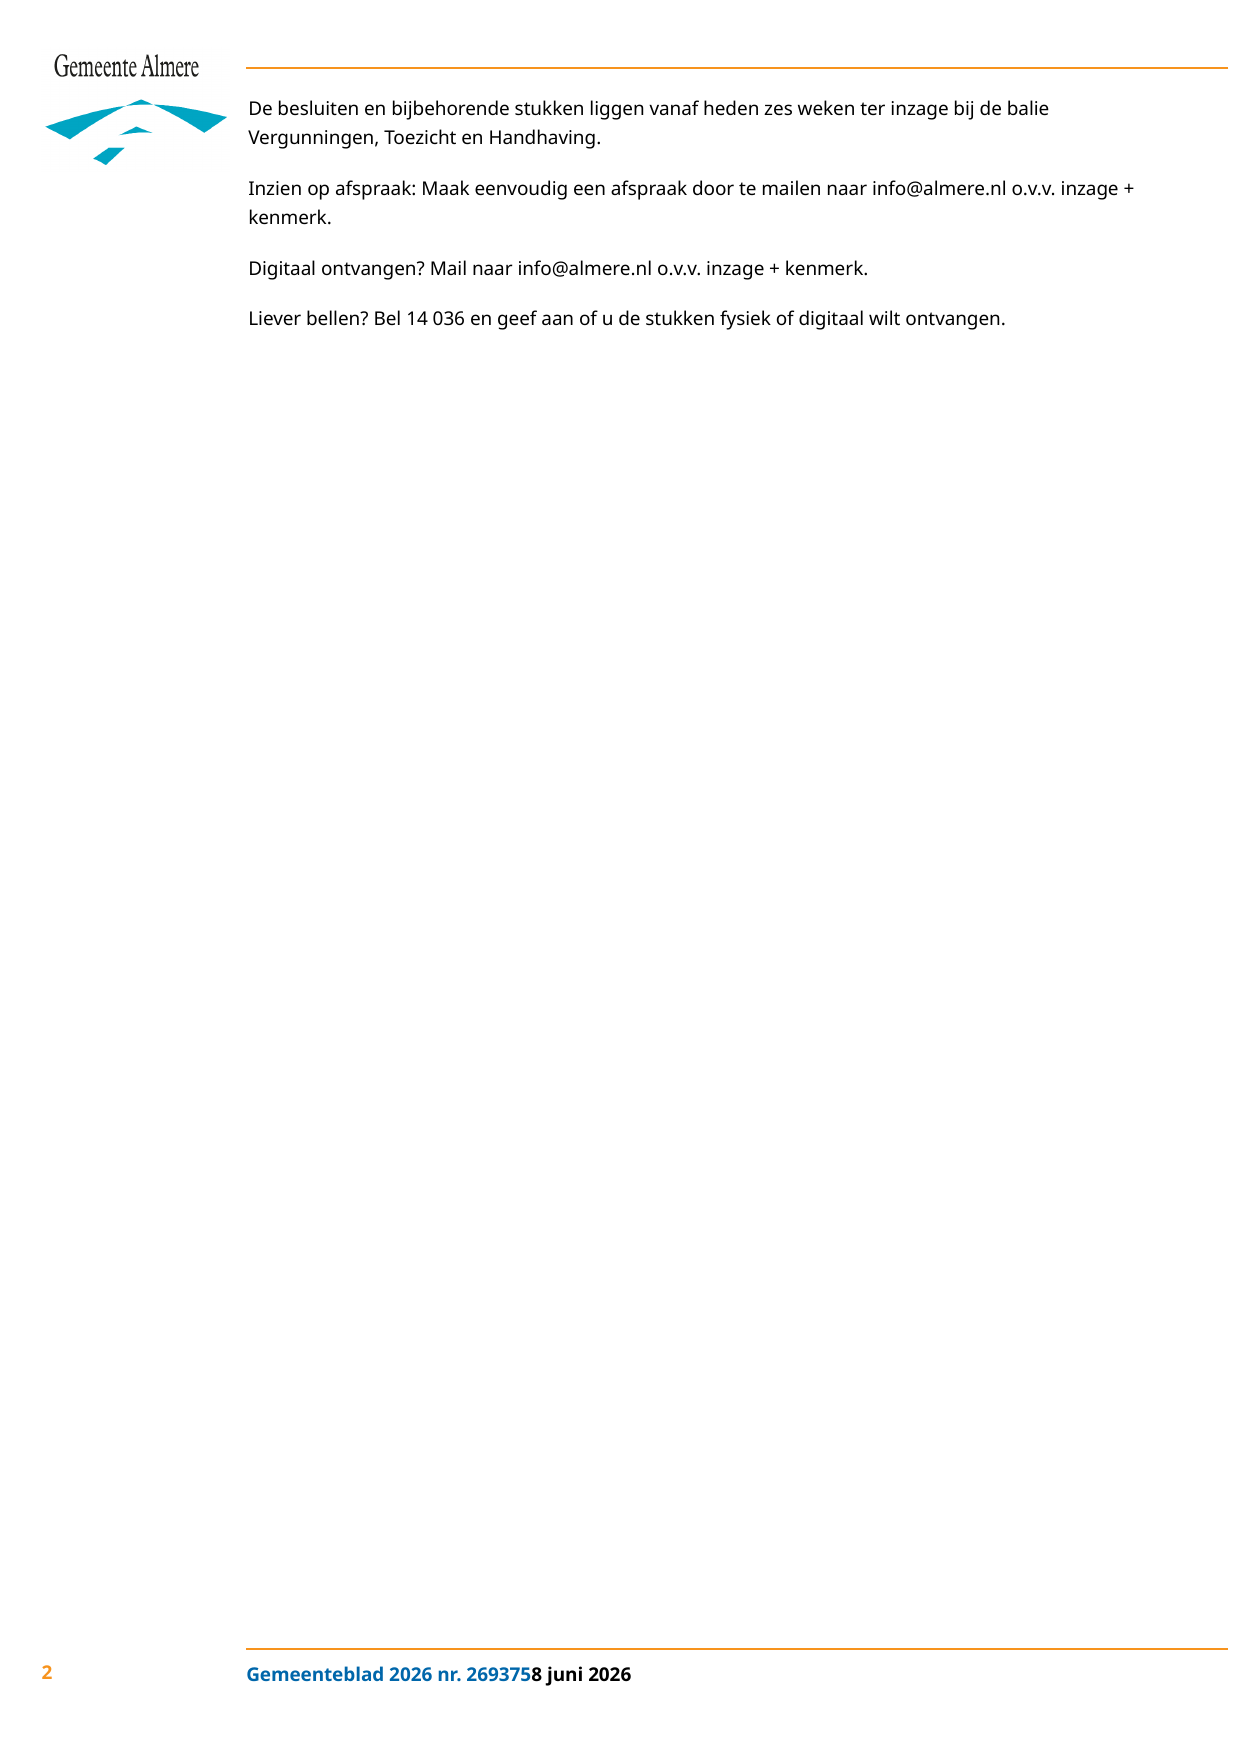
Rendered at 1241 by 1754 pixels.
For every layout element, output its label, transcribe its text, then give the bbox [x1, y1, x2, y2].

picture [41, 47, 231, 172]
text Liever bellen? Bel 14 036 en geef aan of u de stukken fysiek of digitaal wilt ontvangen. [248, 305, 1152, 331]
text Inzien op afspraak: Maak eenvoudig een afspraak door te mailen naar info@almere.nl o.v.v. inzage + kenmerk. [248, 175, 1152, 230]
text De besluiten en bijbehorende stukken liggen vanaf heden zes weken ter inzage bij de balie Vergunningen, Toezicht en Handhaving. [248, 95, 1152, 150]
text Digitaal ontvangen? Mail naar info@almere.nl o.v.v. inzage + kenmerk. [248, 255, 1152, 281]
